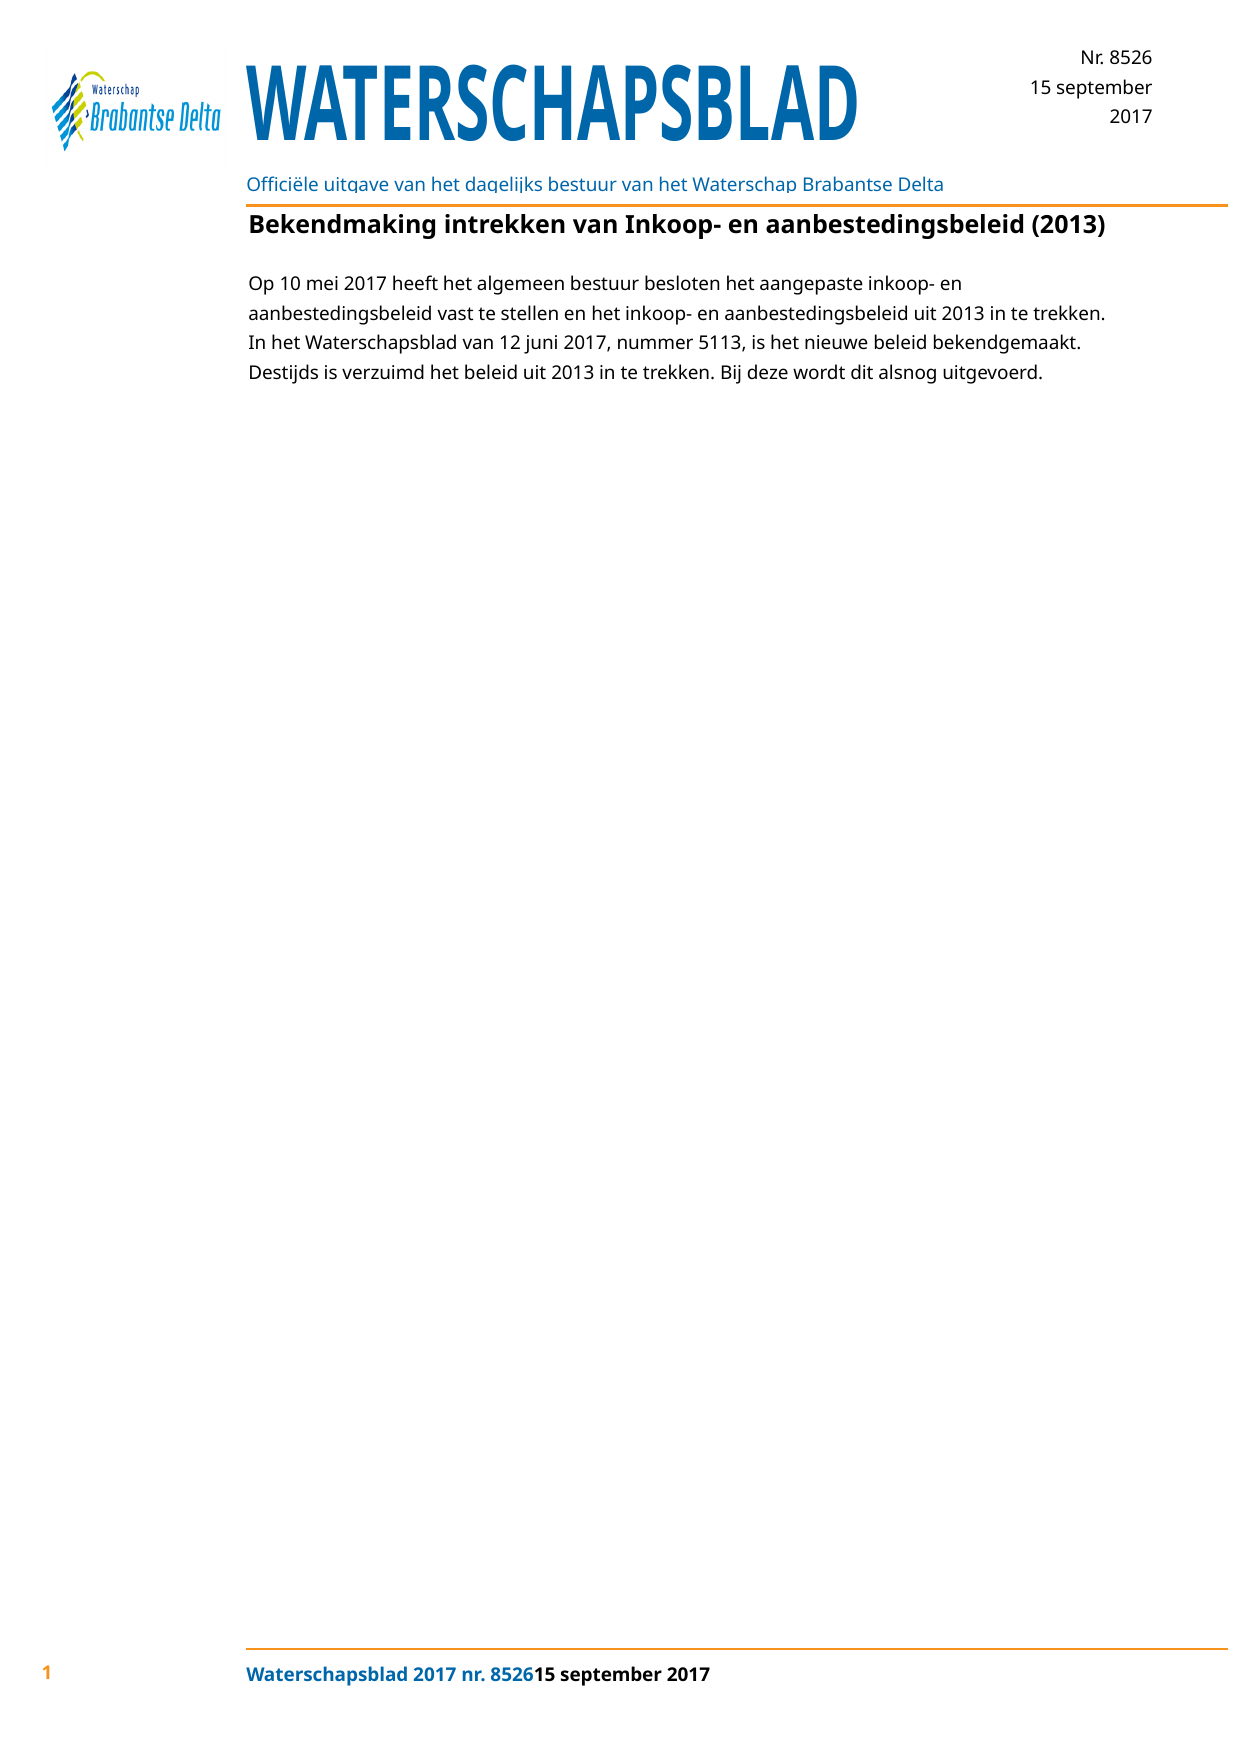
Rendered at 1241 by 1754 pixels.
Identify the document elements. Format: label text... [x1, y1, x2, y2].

text Op 10 mei 2017 heeft het algemeen bestuur besloten het aangepaste inkoop- en aanbestedingsbeleid vast te stellen en het inkoop- en aanbestedingsbeleid uit 2013 in te trekken. [248, 270, 1152, 326]
picture [41, 47, 231, 172]
text Bekendmaking intrekken van Inkoop- en aanbestedingsbeleid (2013) [248, 207, 1152, 241]
text In het Waterschapsblad van 12 juni 2017, nummer 5113, is het nieuwe beleid bekendgemaakt. Destijds is verzuimd het beleid uit 2013 in te trekken. Bij deze wordt dit alsnog uitgevoerd. [248, 329, 1152, 385]
